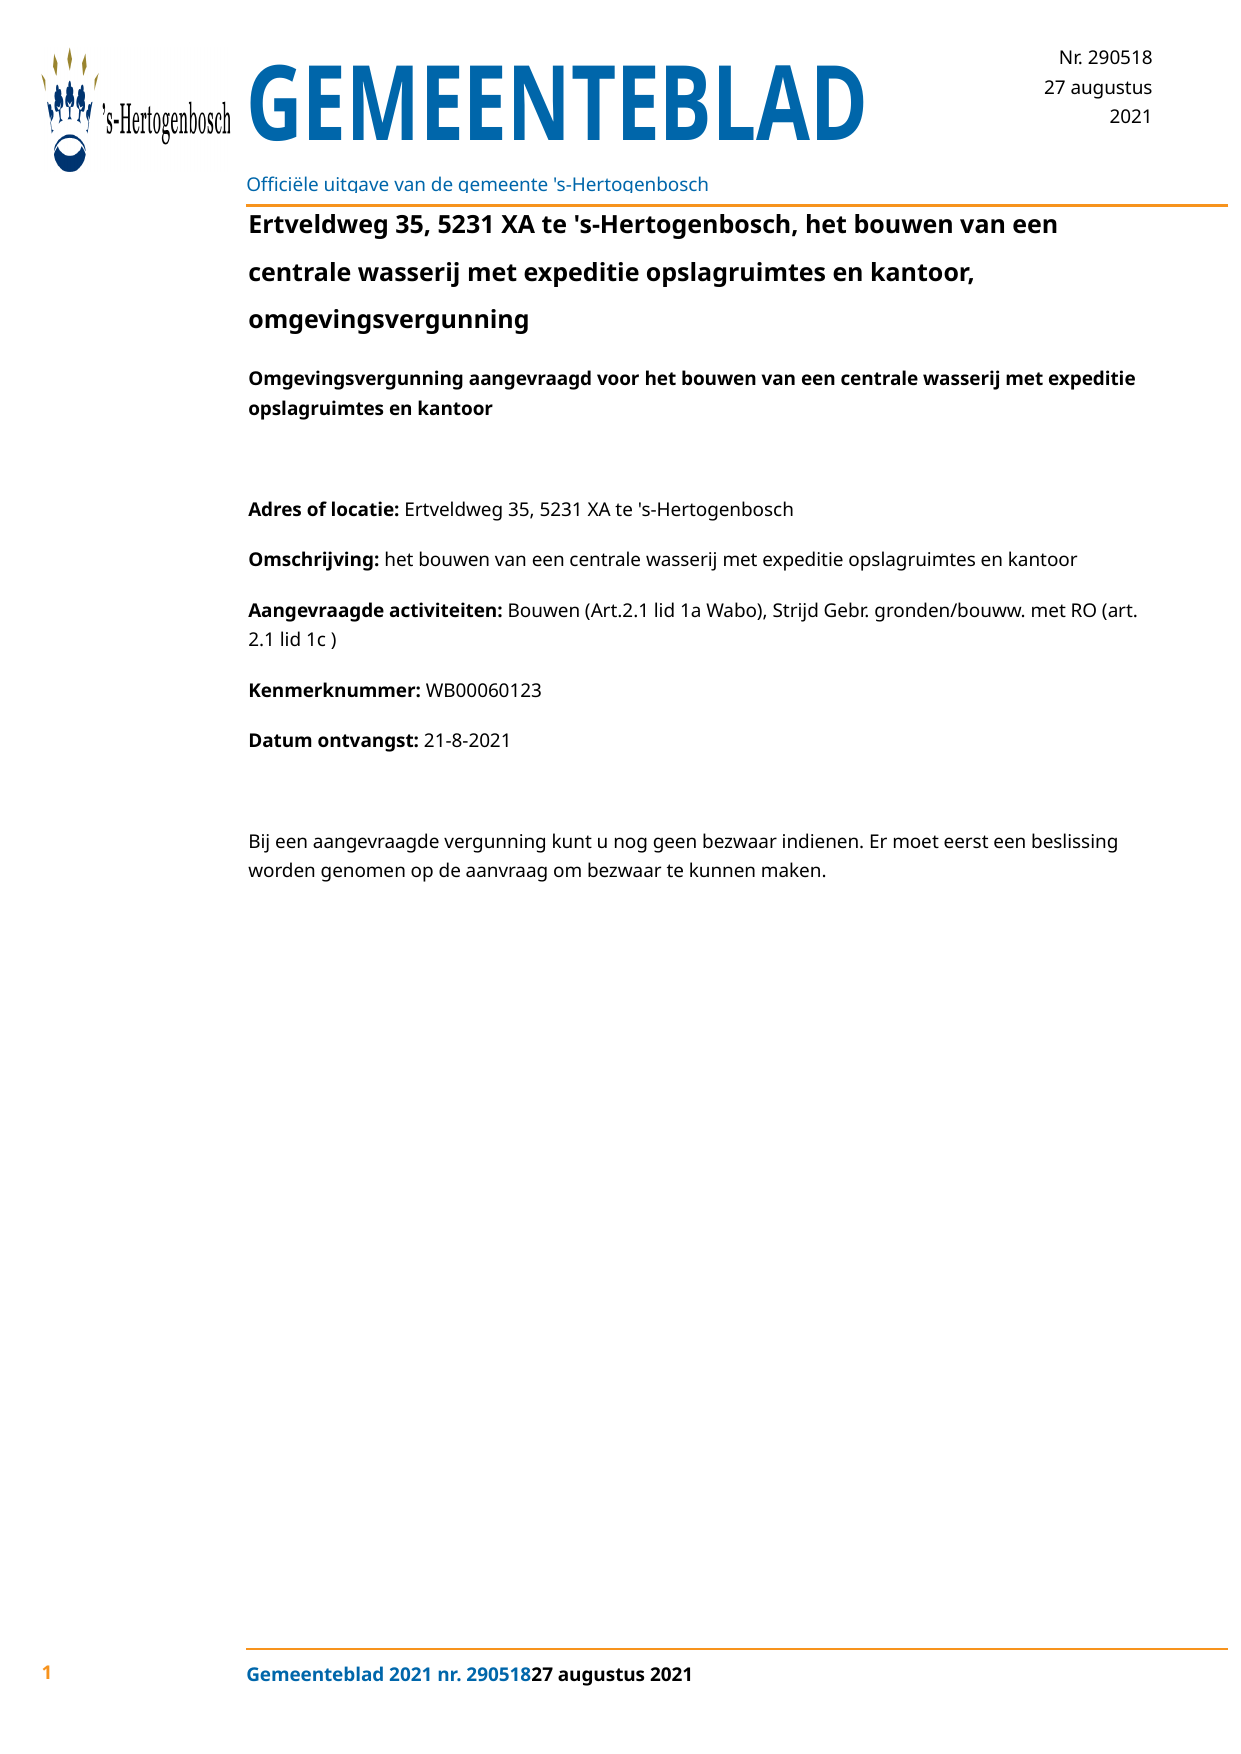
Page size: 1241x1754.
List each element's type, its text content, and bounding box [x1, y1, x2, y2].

text Aangevraagde activiteiten: Bouwen (Art.2.1 lid 1a Wabo), Strijd Gebr. gronden/bouww. met RO (art. 2.1 lid 1c ) [248, 597, 1152, 652]
text Ertveldweg 35, 5231 XA te 's-Hertogenbosch, het bouwen van een centrale wasserij met expeditie opslagruimtes en kantoor, omgevingsvergunning [248, 207, 1152, 336]
picture [41, 47, 231, 172]
text Kenmerknummer: WB00060123 [248, 677, 1152, 702]
text Datum ontvangst: 21-8-2021 [248, 727, 1152, 753]
text Omgevingsvergunning aangevraagd voor het bouwen van een centrale wasserij met expeditie opslagruimtes en kantoor [248, 366, 1152, 421]
text Bij een aangevraagde vergunning kunt u nog geen bezwaar indienen. Er moet eerst een beslissing worden genomen op de aanvraag om bezwaar te kunnen maken. [248, 828, 1152, 883]
text Adres of locatie: Ertveldweg 35, 5231 XA te 's-Hertogenbosch [248, 496, 1152, 522]
text Omschrijving: het bouwen van een centrale wasserij met expeditie opslagruimtes en kantoor [248, 546, 1152, 572]
